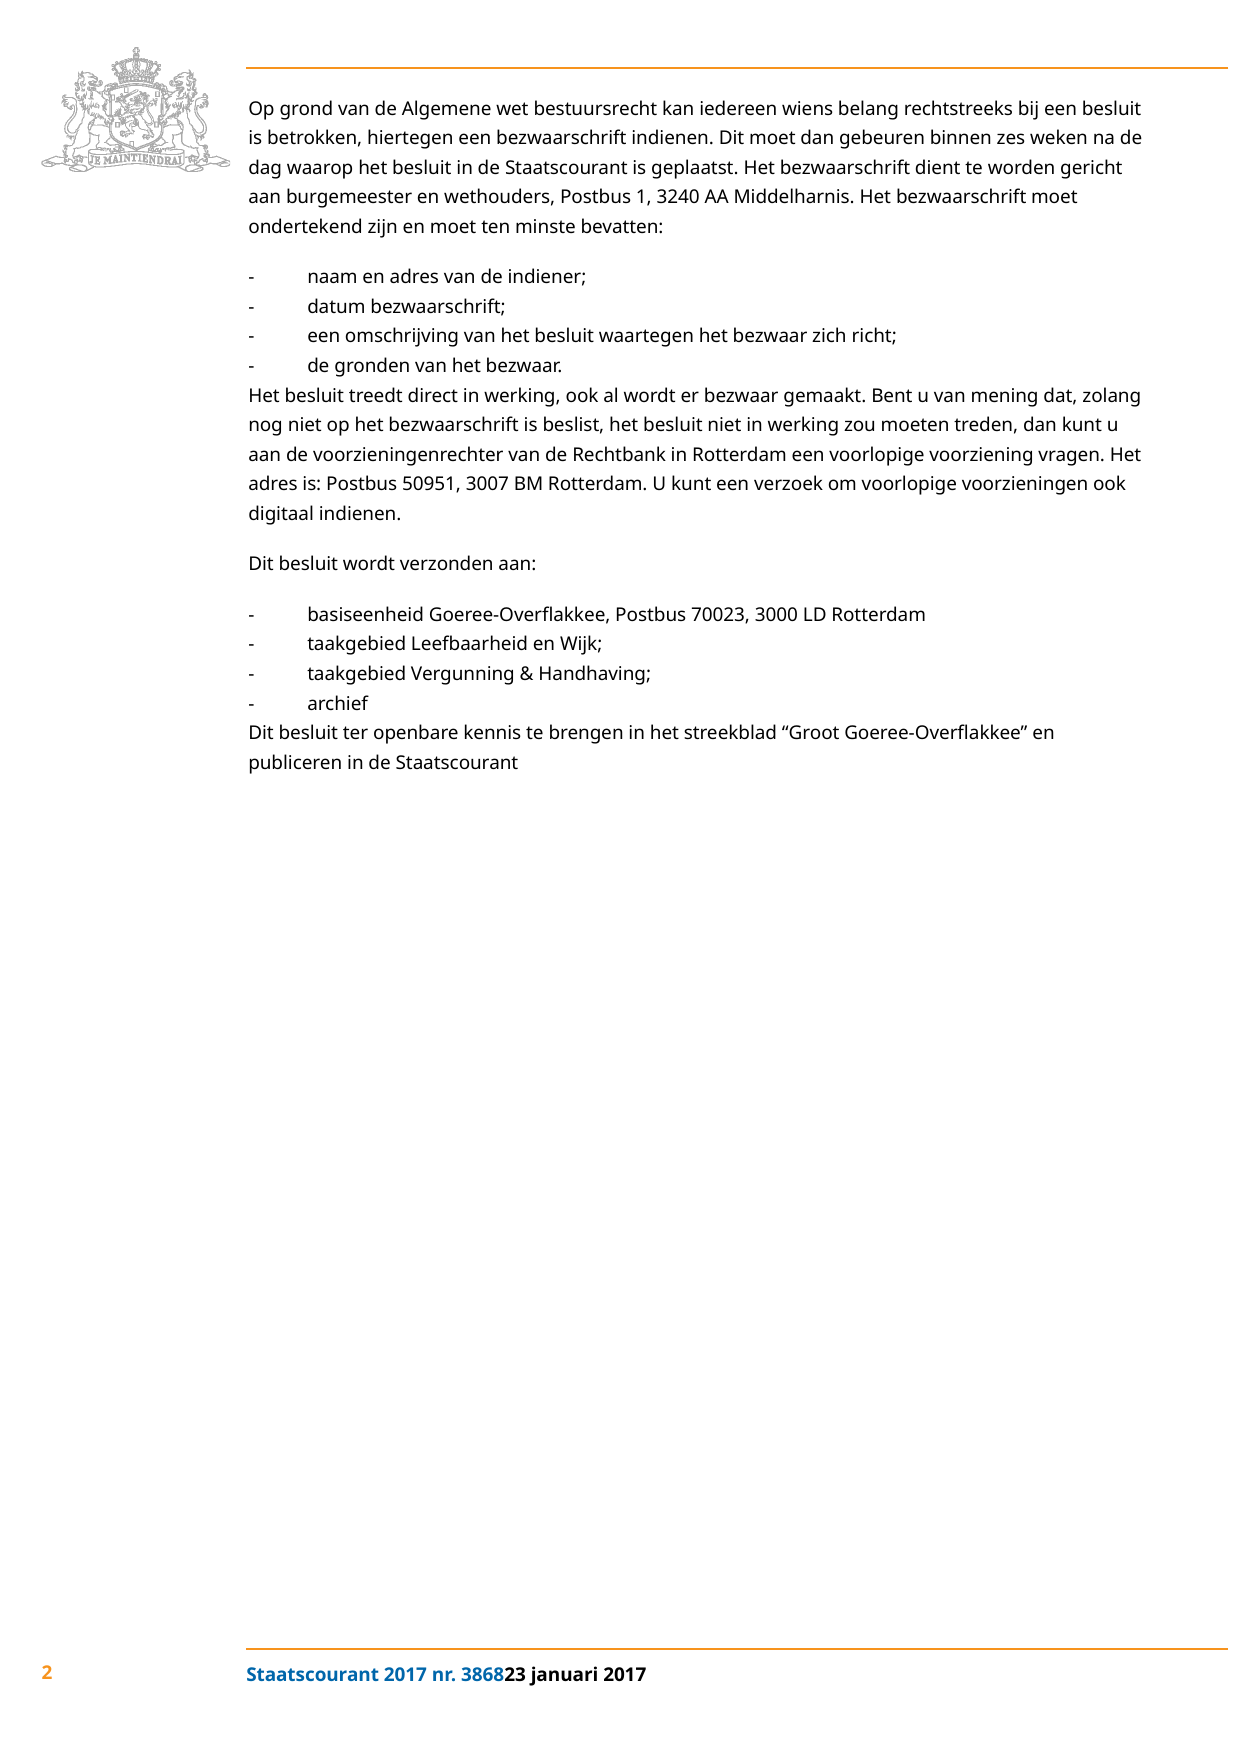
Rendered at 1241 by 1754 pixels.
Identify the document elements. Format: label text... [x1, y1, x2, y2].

list naam en adres van de indiener; [248, 263, 1152, 289]
text Dit besluit ter openbare kennis te brengen in het streekblad “Groot Goeree-Overflakkee” en publiceren in de Staatscourant [248, 719, 1152, 775]
text Het besluit treedt direct in werking, ook al wordt er bezwaar gemaakt. Bent u van mening dat, zolang nog niet op het bezwaarschrift is beslist, het besluit niet in werking zou moeten treden, dan kunt u aan de voorzieningenrechter van de Rechtbank in Rotterdam een voorlopige voorziening vragen. Het adres is: Postbus 50951, 3007 BM Rotterdam. U kunt een verzoek om voorlopige voorzieningen ook digitaal indienen. [248, 382, 1152, 526]
list taakgebied Leefbaarheid en Wijk; [248, 631, 1152, 656]
list archief [248, 690, 1152, 716]
text Dit besluit wordt verzonden aan: [248, 551, 1152, 576]
list taakgebied Vergunning & Handhaving; [248, 660, 1152, 686]
text Op grond van de Algemene wet bestuursrecht kan iedereen wiens belang rechtstreeks bij een besluit is betrokken, hiertegen een bezwaarschrift indienen. Dit moet dan gebeuren binnen zes weken na de dag waarop het besluit in de Staatscourant is geplaatst. Het bezwaarschrift dient te worden gericht aan burgemeester en wethouders, Postbus 1, 3240 AA Middelharnis. Het bezwaarschrift moet ondertekend zijn en moet ten minste bevatten: [248, 95, 1152, 239]
list een omschrijving van het besluit waartegen het bezwaar zich richt; [248, 323, 1152, 348]
list de gronden van het bezwaar. [248, 352, 1152, 378]
picture [41, 47, 231, 172]
list datum bezwaarschrift; [248, 293, 1152, 319]
list basiseenheid Goeree-Overflakkee, Postbus 70023, 3000 LD Rotterdam [248, 601, 1152, 627]
